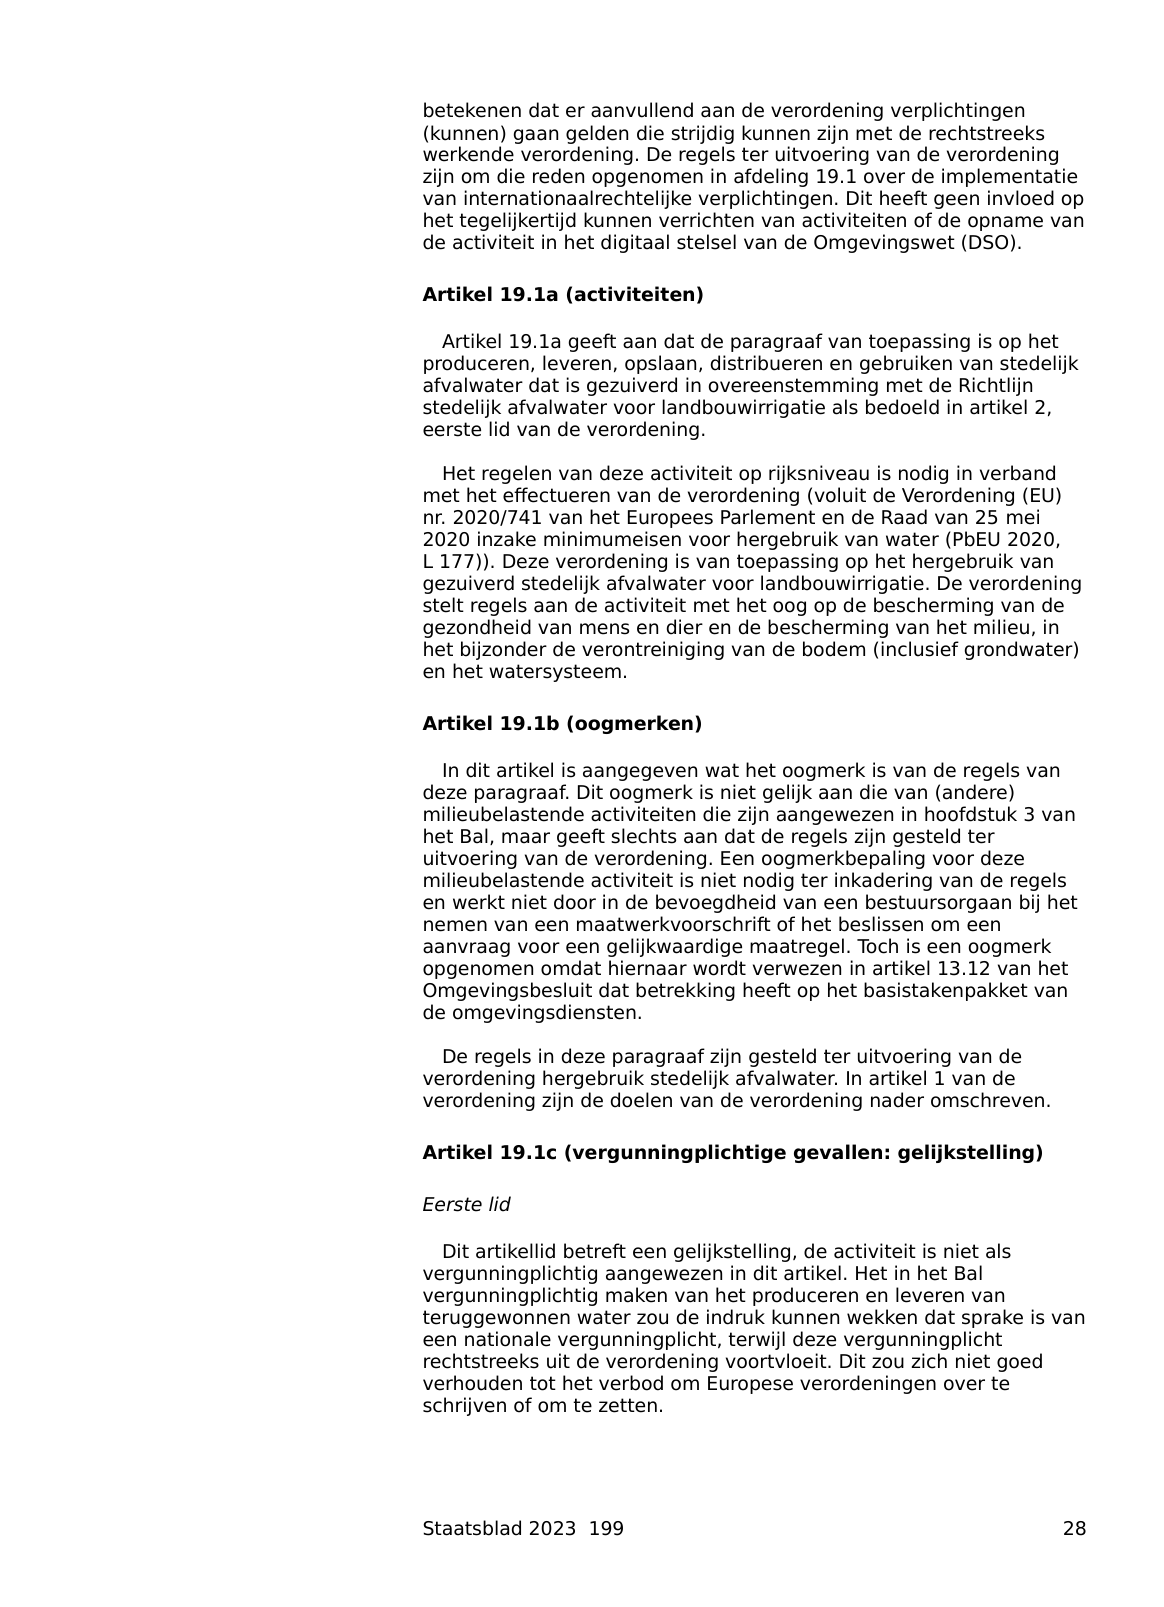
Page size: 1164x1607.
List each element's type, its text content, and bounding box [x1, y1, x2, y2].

subtitle Artikel 19.1c (vergunningplichtige gevallen: gelijkstelling) [422, 1142, 1087, 1164]
subtitle Eerste lid [422, 1194, 1087, 1216]
text De regels in deze paragraaf zijn gesteld ter uitvoering van de verordening hergebruik stedelijk afvalwater. In artikel 1 van de verordening zijn de doelen van de verordening nader omschreven. [422, 1046, 1087, 1112]
text In dit artikel is aangegeven wat het oogmerk is van de regels van deze paragraaf. Dit oogmerk is niet gelijk aan die van (andere) milieubelastende activiteiten die zijn aangewezen in hoofdstuk 3 van het Bal, maar geeft slechts aan dat de regels zijn gesteld ter uitvoering van de verordening. Een oogmerkbepaling voor deze milieubelastende activiteit is niet nodig ter inkadering van de regels en werkt niet door in de bevoegdheid van een bestuursorgaan bij het nemen van een maatwerkvoorschrift of het beslissen om een aanvraag voor een gelijkwaardige maatregel. Toch is een oogmerk opgenomen omdat hiernaar wordt verwezen in artikel 13.12 van het Omgevingsbesluit dat betrekking heeft op het basistakenpakket van de omgevingsdiensten. [422, 760, 1087, 1024]
subtitle Artikel 19.1a (activiteiten) [422, 284, 1087, 306]
text Dit artikellid betreft een gelijkstelling, de activiteit is niet als vergunningplichtig aangewezen in dit artikel. Het in het Bal vergunningplichtig maken van het produceren en leveren van teruggewonnen water zou de indruk kunnen wekken dat sprake is van een nationale vergunningplicht, terwijl deze vergunningplicht rechtstreeks uit de verordening voortvloeit. Dit zou zich niet goed verhouden tot het verbod om Europese verordeningen over te schrijven of om te zetten. [422, 1241, 1087, 1417]
text betekenen dat er aanvullend aan de verordening verplichtingen (kunnen) gaan gelden die strijdig kunnen zijn met de rechtstreeks werkende verordening. De regels ter uitvoering van de verordening zijn om die reden opgenomen in afdeling 19.1 over de implementatie van internationaalrechtelijke verplichtingen. Dit heeft geen invloed op het tegelijkertijd kunnen verrichten van activiteiten of de opname van de activiteit in het digitaal stelsel van de Omgevingswet (DSO). [422, 100, 1087, 254]
text Artikel 19.1a geeft aan dat de paragraaf van toepassing is op het produceren, leveren, opslaan, distribueren en gebruiken van stedelijk afvalwater dat is gezuiverd in overeenstemming met de Richtlijn stedelijk afvalwater voor landbouwirrigatie als bedoeld in artikel 2, eerste lid van de verordening. [422, 331, 1087, 441]
text Het regelen van deze activiteit op rijksniveau is nodig in verband met het effectueren van de verordening (voluit de Verordening (EU) nr. 2020/741 van het Europees Parlement en de Raad van 25 mei 2020 inzake minimumeisen voor hergebruik van water (PbEU 2020, L 177)). Deze verordening is van toepassing op het hergebruik van gezuiverd stedelijk afvalwater voor landbouwirrigatie. De verordening stelt regels aan de activiteit met het oog op de bescherming van de gezondheid van mens en dier en de bescherming van het milieu, in het bijzonder de verontreiniging van de bodem (inclusief grondwater) en het watersysteem. [422, 463, 1087, 683]
subtitle Artikel 19.1b (oogmerken) [422, 713, 1087, 735]
